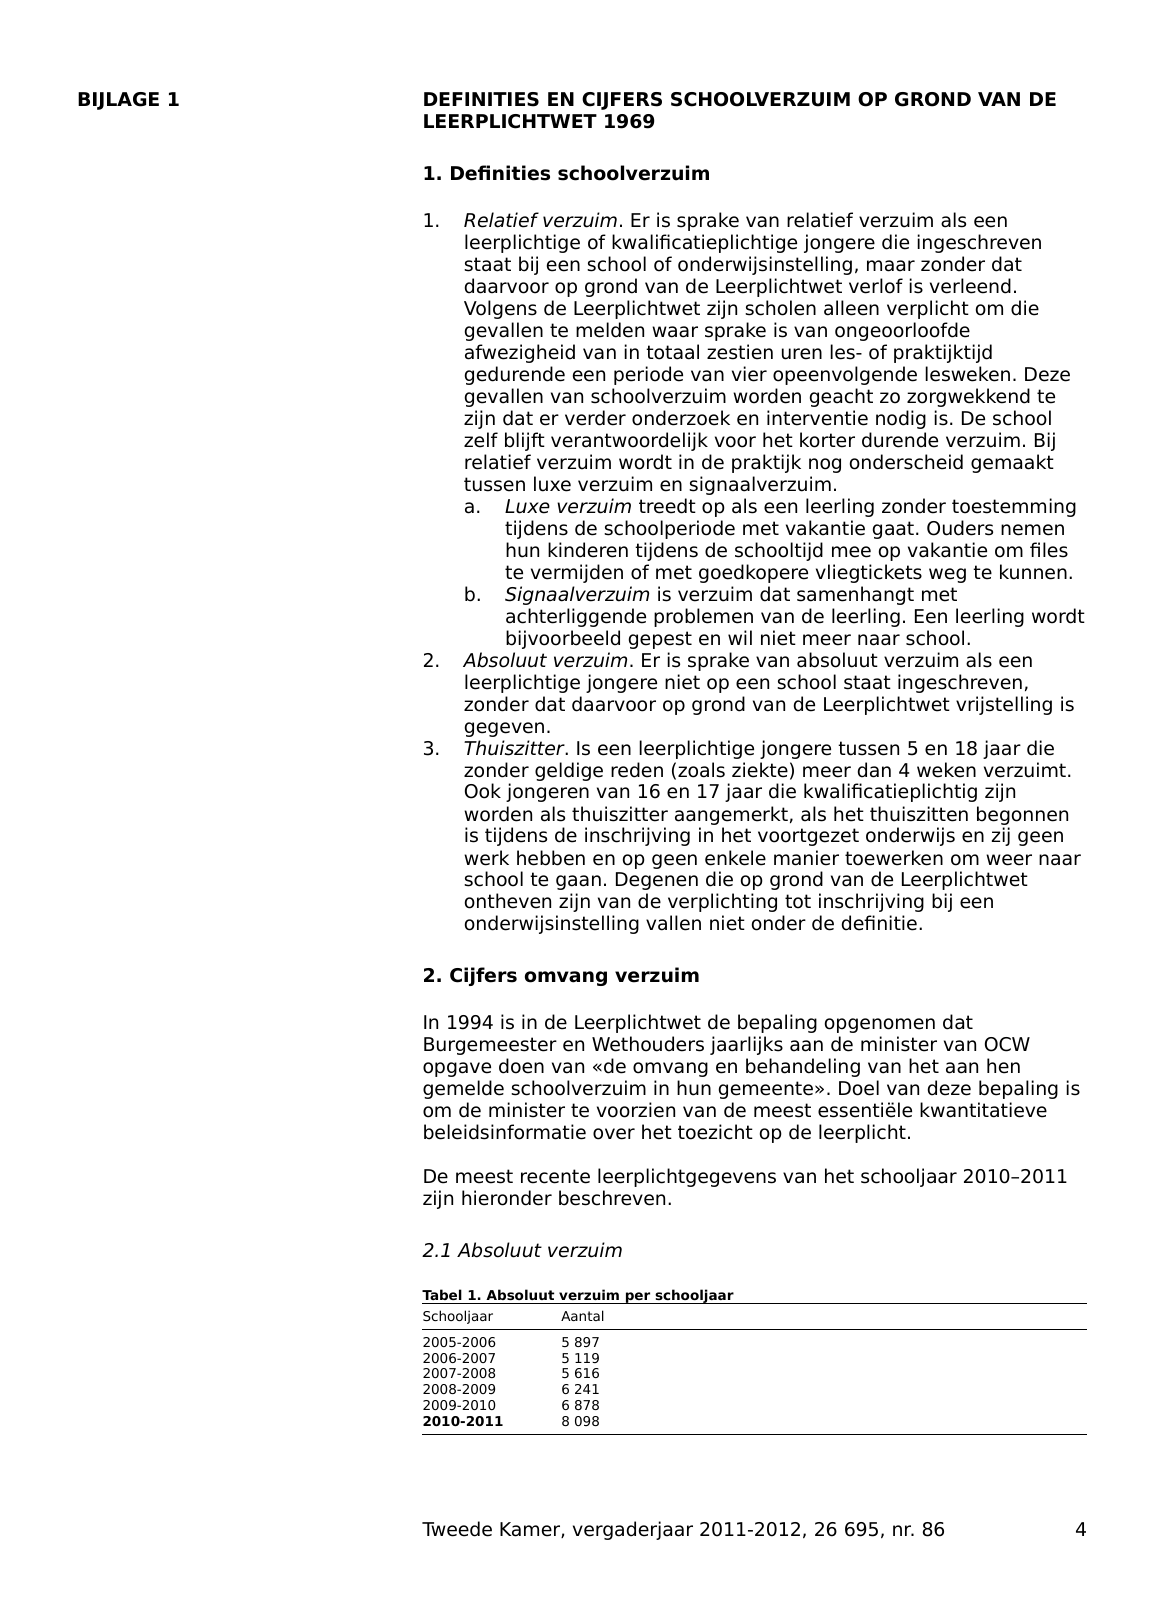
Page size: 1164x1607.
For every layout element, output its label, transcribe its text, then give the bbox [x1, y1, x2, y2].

table_cell 6 878 [555, 1398, 1087, 1413]
subtitle 2.1 Absoluut verzuim [422, 1240, 1087, 1262]
table_cell 5 119 [555, 1351, 1087, 1366]
table_header Tabel 1. Absoluut verzuim per schooljaar [422, 1287, 1087, 1303]
subtitle BIJLAGE 1 DEFINITIES EN CIJFERS SCHOOLVERZUIM OP GROND VAN DE LEERPLICHTWET 1969 [77, 89, 1087, 133]
subtitle 1. Definities schoolverzuim [422, 163, 1087, 185]
table_cell Aantal [555, 1304, 1087, 1329]
table_cell 2006-2007 [422, 1351, 555, 1366]
text b. Signaalverzuim is verzuim dat samenhangt met achterliggende problemen van de leerling. Een leerling wordt bijvoorbeeld gepest en wil niet meer naar school. [464, 584, 1087, 649]
table_cell 2008-2009 [422, 1382, 555, 1398]
table_cell 2005-2006 [422, 1330, 555, 1351]
table_cell Schooljaar [422, 1304, 555, 1329]
table_cell 2010-2011 [422, 1414, 555, 1434]
text a. Luxe verzuim treedt op als een leerling zonder toestemming tijdens de schoolperiode met vakantie gaat. Ouders nemen hun kinderen tijdens de schooltijd mee op vakantie om files te vermijden of met goedkopere vliegtickets weg te kunnen. [464, 496, 1087, 584]
table_cell 8 098 [555, 1414, 1087, 1434]
subtitle 2. Cijfers omvang verzuim [422, 965, 1087, 987]
table_cell 6 241 [555, 1382, 1087, 1398]
table_cell 5 616 [555, 1366, 1087, 1382]
table_cell 5 897 [555, 1330, 1087, 1351]
text 2. Absoluut verzuim. Er is sprake van absoluut verzuim als een leerplichtige jongere niet op een school staat ingeschreven, zonder dat daarvoor op grond van de Leerplichtwet vrijstelling is gegeven. [422, 649, 1087, 737]
text 1. Relatief verzuim. Er is sprake van relatief verzuim als een leerplichtige of kwalificatieplichtige jongere die ingeschreven staat bij een school of onderwijsinstelling, maar zonder dat daarvoor op grond van de Leerplichtwet verlof is verleend. Volgens de Leerplichtwet zijn scholen alleen verplicht om die gevallen te melden waar sprake is van ongeoorloofde afwezigheid van in totaal zestien uren les- of praktijktijd gedurende een periode van vier opeenvolgende lesweken. Deze gevallen van schoolverzuim worden geacht zo zorgwekkend te zijn dat er verder onderzoek en interventie nodig is. De school zelf blijft verantwoordelijk voor het korter durende verzuim. Bij relatief verzuim wordt in de praktijk nog onderscheid gemaakt tussen luxe verzuim en signaalverzuim. [422, 210, 1087, 496]
text 3. Thuiszitter. Is een leerplichtige jongere tussen 5 en 18 jaar die zonder geldige reden (zoals ziekte) meer dan 4 weken verzuimt. Ook jongeren van 16 en 17 jaar die kwalificatieplichtig zijn worden als thuiszitter aangemerkt, als het thuiszitten begonnen is tijdens de inschrijving in het voortgezet onderwijs en zij geen werk hebben en op geen enkele manier toewerken om weer naar school te gaan. Degenen die op grond van de Leerplichtwet ontheven zijn van de verplichting tot inschrijving bij een onderwijsinstelling vallen niet onder de definitie. [422, 737, 1087, 935]
table_cell 2009-2010 [422, 1398, 555, 1413]
text In 1994 is in de Leerplichtwet de bepaling opgenomen dat Burgemeester en Wethouders jaarlijks aan de minister van OCW opgave doen van «de omvang en behandeling van het aan hen gemelde schoolverzuim in hun gemeente». Doel van deze bepaling is om de minister te voorzien van de meest essentiële kwantitatieve beleidsinformatie over het toezicht op de leerplicht. [422, 1012, 1087, 1144]
text De meest recente leerplichtgegevens van het schooljaar 2010–2011 zijn hieronder beschreven. [422, 1166, 1087, 1210]
table_cell 2007-2008 [422, 1366, 555, 1382]
